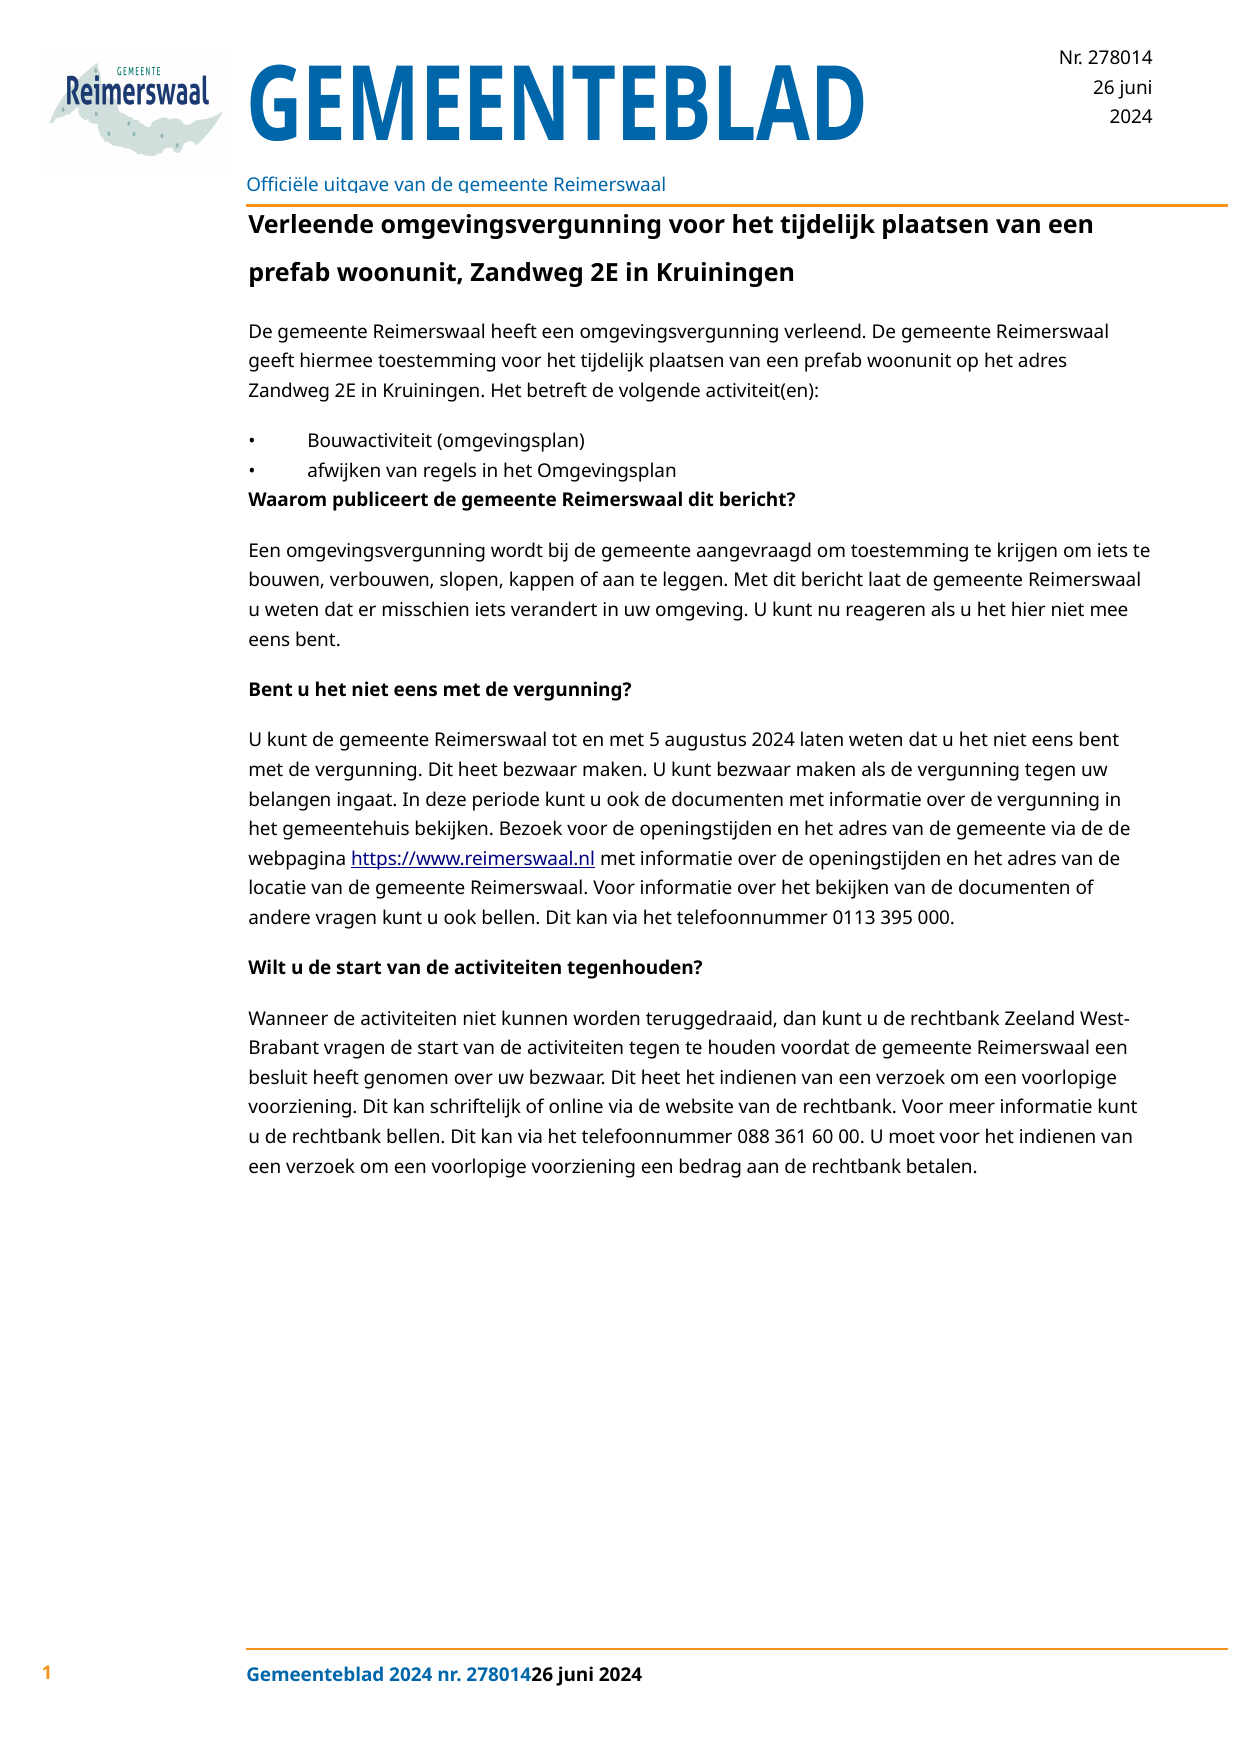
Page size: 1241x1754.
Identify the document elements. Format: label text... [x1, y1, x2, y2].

text Waarom publiceert de gemeente Reimerswaal dit bericht? [248, 487, 1152, 512]
text U kunt de gemeente Reimerswaal tot en met 5 augustus 2024 laten weten dat u het niet eens bent met de vergunning. Dit heet bezwaar maken. U kunt bezwaar maken als de vergunning tegen uw belangen ingaat. In deze periode kunt u ook de documenten met informatie over de vergunning in het gemeentehuis bekijken. Bezoek voor de openingstijden en het adres van de gemeente via de de webpagina https://www.reimerswaal.nl met informatie over de openingstijden en het adres van de locatie van de gemeente Reimerswaal. Voor informatie over het bekijken van de documenten of andere vragen kunt u ook bellen. Dit kan via het telefoonnummer 0113 395 000. [248, 727, 1152, 930]
text De gemeente Reimerswaal heeft een omgevingsvergunning verleend. De gemeente Reimerswaal geeft hiermee toestemming voor het tijdelijk plaatsen van een prefab woonunit op het adres Zandweg 2E in Kruiningen. Het betreft de volgende activiteit(en): [248, 318, 1152, 403]
text Een omgevingsvergunning wordt bij de gemeente aangevraagd om toestemming te krijgen om iets te bouwen, verbouwen, slopen, kappen of aan te leggen. Met dit bericht laat de gemeente Reimerswaal u weten dat er misschien iets verandert in uw omgeving. U kunt nu reageren als u het hier niet mee eens bent. [248, 537, 1152, 652]
list afwijken van regels in het Omgevingsplan [248, 457, 1152, 483]
picture [41, 47, 231, 172]
text Wanneer de activiteiten niet kunnen worden teruggedraaid, dan kunt u de rechtbank Zeeland West-Brabant vragen de start van de activiteiten tegen te houden voordat de gemeente Reimerswaal een besluit heeft genomen over uw bezwaar. Dit heet het indienen van een verzoek om een voorlopige voorziening. Dit kan schriftelijk of online via de website van de rechtbank. Voor meer informatie kunt u de rechtbank bellen. Dit kan via het telefoonnummer 088 361 60 00. U moet voor het indienen van een verzoek om een voorlopige voorziening een bedrag aan de rechtbank betalen. [248, 1005, 1152, 1179]
text Wilt u de start van de activiteiten tegenhouden? [248, 954, 1152, 980]
text Bent u het niet eens met de vergunning? [248, 676, 1152, 702]
list Bouwactiviteit (omgevingsplan) [248, 427, 1152, 453]
text Verleende omgevingsvergunning voor het tijdelijk plaatsen van een prefab woonunit, Zandweg 2E in Kruiningen [248, 207, 1152, 288]
